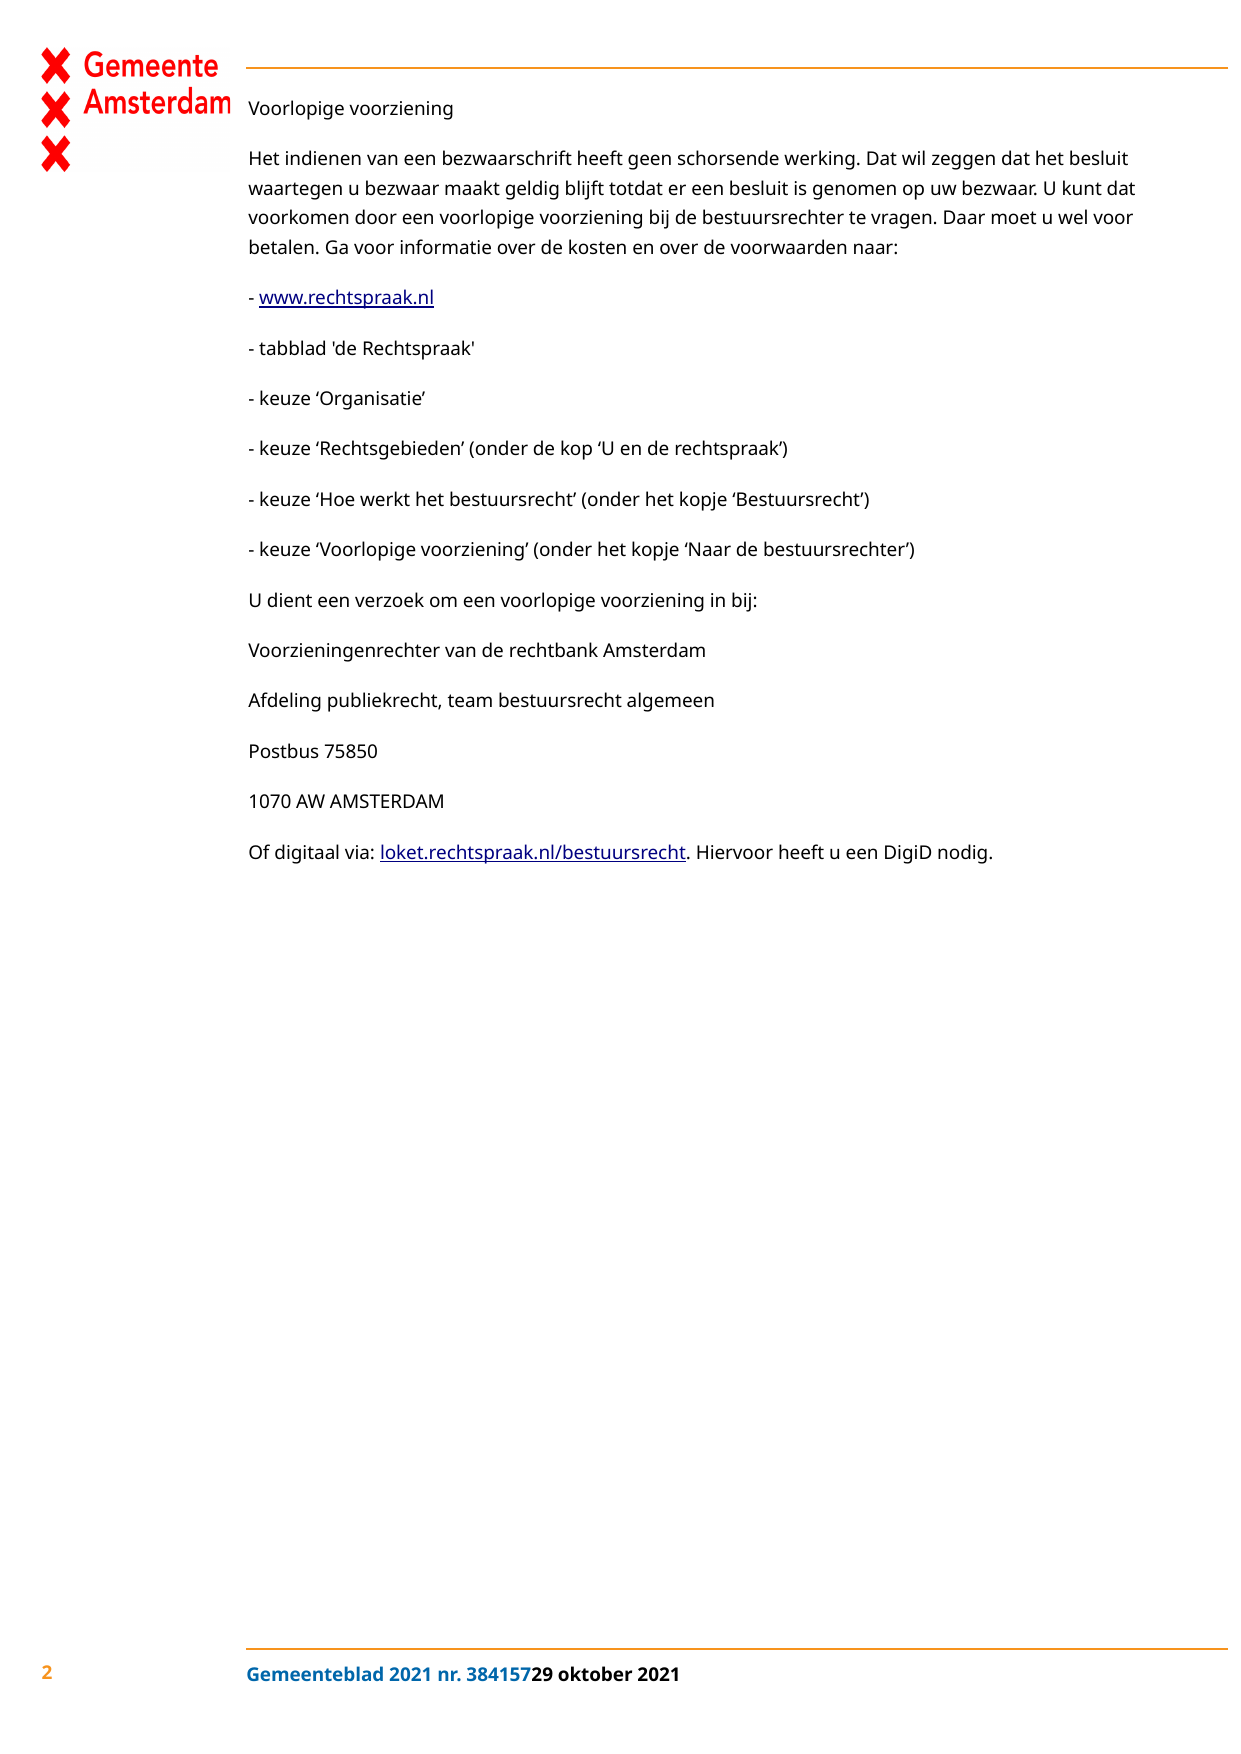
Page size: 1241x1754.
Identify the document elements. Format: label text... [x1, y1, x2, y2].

text - keuze ‘Hoe werkt het bestuursrecht’ (onder het kopje ‘Bestuursrecht’) [248, 486, 1152, 512]
text Voorlopige voorziening [248, 95, 1152, 121]
text Postbus 75850 [248, 738, 1152, 764]
text U dient een verzoek om een voorlopige voorziening in bij: [248, 587, 1152, 613]
text 1070 AW AMSTERDAM [248, 788, 1152, 814]
picture [41, 47, 231, 172]
text - tabblad 'de Rechtspraak' [248, 335, 1152, 361]
text Voorzieningenrechter van de rechtbank Amsterdam [248, 637, 1152, 663]
text - keuze ‘Rechtsgebieden’ (onder de kop ‘U en de rechtspraak’) [248, 436, 1152, 461]
text Afdeling publiekrecht, team bestuursrecht algemeen [248, 688, 1152, 713]
text - www.rechtspraak.nl [248, 284, 1152, 310]
text - keuze ‘Organisatie’ [248, 385, 1152, 411]
text Het indienen van een bezwaarschrift heeft geen schorsende werking. Dat wil zeggen dat het besluit waartegen u bezwaar maakt geldig blijft totdat er een besluit is genomen op uw bezwaar. U kunt dat voorkomen door een voorlopige voorziening bij de bestuursrechter te vragen. Daar moet u wel voor betalen. Ga voor informatie over de kosten en over de voorwaarden naar: [248, 145, 1152, 260]
text Of digitaal via: loket.rechtspraak.nl/bestuursrecht. Hiervoor heeft u een DigiD nodig. [248, 839, 1152, 865]
text - keuze ‘Voorlopige voorziening’ (onder het kopje ‘Naar de bestuursrechter’) [248, 536, 1152, 562]
